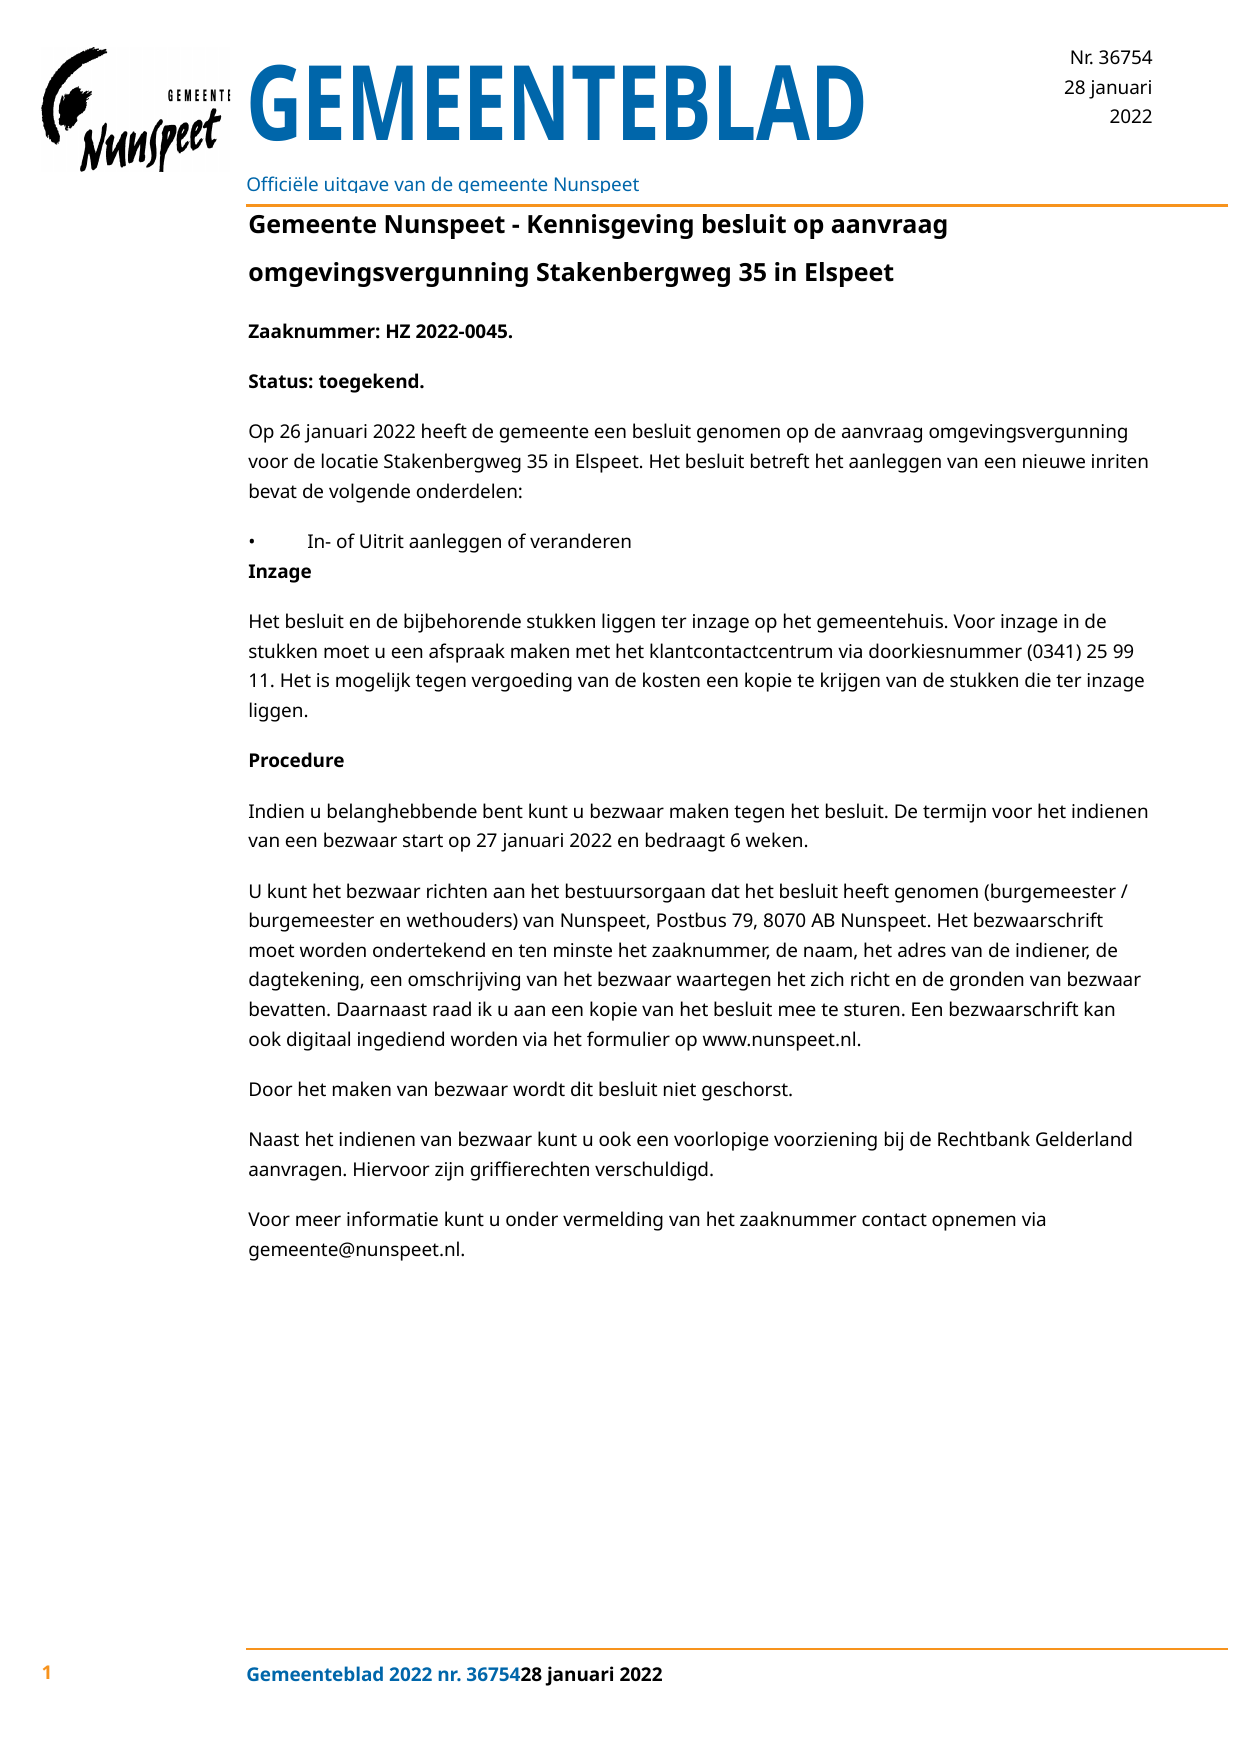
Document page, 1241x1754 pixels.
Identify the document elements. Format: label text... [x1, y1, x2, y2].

text Zaaknummer: HZ 2022-0045. [248, 318, 1152, 344]
text Gemeente Nunspeet - Kennisgeving besluit op aanvraag omgevingsvergunning Stakenbergweg 35 in Elspeet [248, 207, 1152, 288]
text Op 26 januari 2022 heeft de gemeente een besluit genomen op de aanvraag omgevingsvergunning voor de locatie Stakenbergweg 35 in Elspeet. Het besluit betreft het aanleggen van een nieuwe inriten bevat de volgende onderdelen: [248, 419, 1152, 504]
list In- of Uitrit aanleggen of veranderen [248, 528, 1152, 554]
text Voor meer informatie kunt u onder vermelding van het zaaknummer contact opnemen via gemeente@nunspeet.nl. [248, 1207, 1152, 1262]
text Inzage [248, 558, 1152, 584]
text Procedure [248, 747, 1152, 773]
text Status: toegekend. [248, 368, 1152, 394]
text Indien u belanghebbende bent kunt u bezwaar maken tegen het besluit. De termijn voor het indienen van een bezwaar start op 27 januari 2022 en bedraagt 6 weken. [248, 798, 1152, 853]
text Naast het indienen van bezwaar kunt u ook een voorlopige voorziening bij de Rechtbank Gelderland aanvragen. Hiervoor zijn griffierechten verschuldigd. [248, 1127, 1152, 1182]
text U kunt het bezwaar richten aan het bestuursorgaan dat het besluit heeft genomen (burgemeester / burgemeester en wethouders) van Nunspeet, Postbus 79, 8070 AB Nunspeet. Het bezwaarschrift moet worden ondertekend en ten minste het zaaknummer, de naam, het adres van de indiener, de dagtekening, een omschrijving van het bezwaar waartegen het zich richt en de gronden van bezwaar bevatten. Daarnaast raad ik u aan een kopie van het besluit mee te sturen. Een bezwaarschrift kan ook digitaal ingediend worden via het formulier op www.nunspeet.nl. [248, 878, 1152, 1052]
text Door het maken van bezwaar wordt dit besluit niet geschorst. [248, 1076, 1152, 1102]
text Het besluit en de bijbehorende stukken liggen ter inzage op het gemeentehuis. Voor inzage in de stukken moet u een afspraak maken met het klantcontactcentrum via doorkiesnummer (0341) 25 99 11. Het is mogelijk tegen vergoeding van de kosten een kopie te krijgen van de stukken die ter inzage liggen. [248, 608, 1152, 723]
picture [41, 47, 231, 172]
